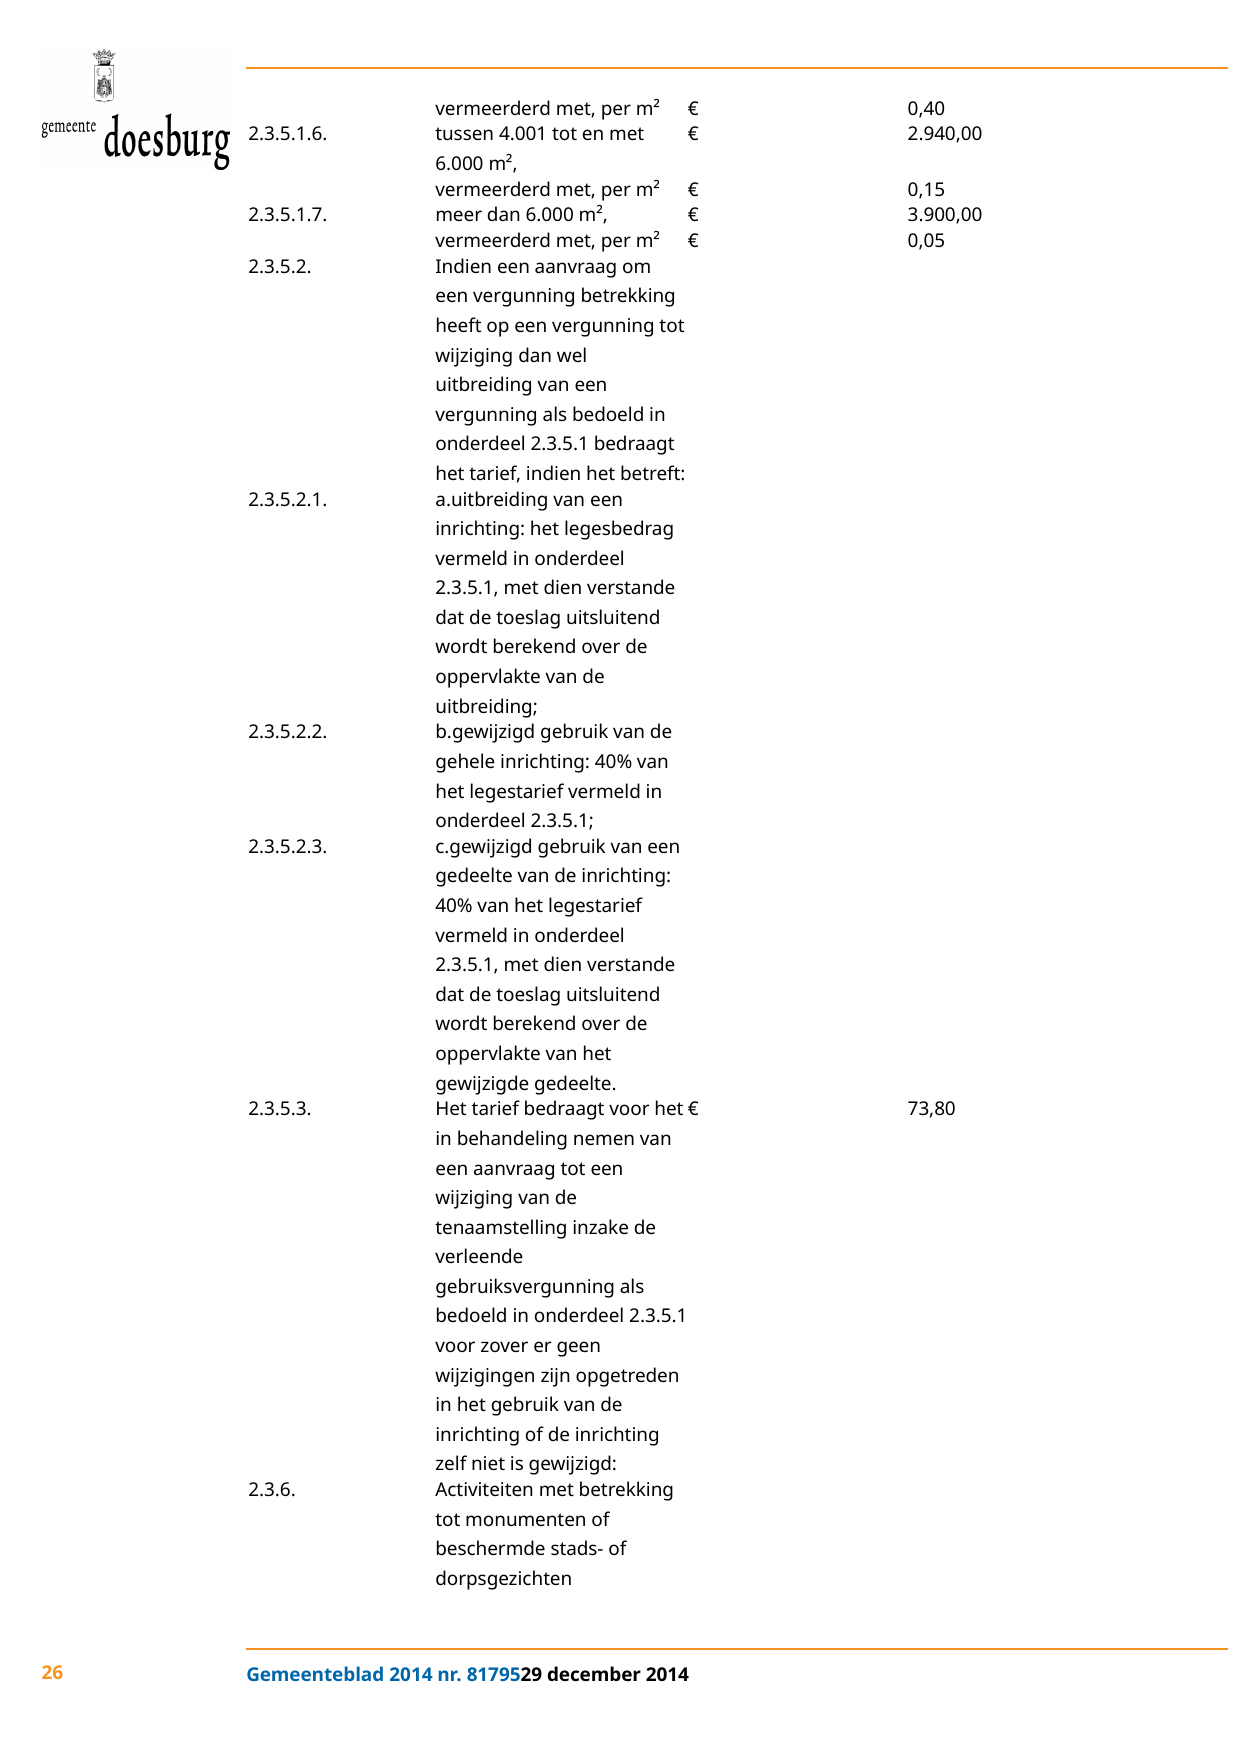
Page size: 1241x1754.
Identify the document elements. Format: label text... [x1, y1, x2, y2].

table_cell € [688, 95, 907, 121]
table_cell 0,40 [908, 95, 1152, 121]
table_cell tussen 4.001 tot en met 6.000 m², [435, 121, 688, 176]
table_cell [688, 1476, 907, 1591]
table_cell 0,15 [908, 176, 1152, 202]
table_cell € [688, 202, 907, 227]
table_cell 2.3.5.2.3. [248, 833, 435, 1096]
table_cell € [688, 1096, 907, 1476]
table_cell vermeerderd met, per m² [435, 95, 688, 121]
table_cell 3.900,00 [908, 202, 1152, 227]
table_cell € [688, 227, 907, 253]
table_cell vermeerderd met, per m² [435, 176, 688, 202]
table_cell [688, 833, 907, 1096]
picture [41, 47, 231, 172]
table_cell 2.3.5.2.1. [248, 486, 435, 719]
table_cell 2.940,00 [908, 121, 1152, 176]
table_cell [688, 719, 907, 833]
table_cell 0,05 [908, 227, 1152, 253]
table_cell € [688, 176, 907, 202]
table_cell [688, 486, 907, 719]
table_cell 2.3.6. [248, 1476, 435, 1591]
table_cell € [688, 121, 907, 176]
table_cell [908, 1476, 1152, 1591]
table_cell c.gewijzigd gebruik van een gedeelte van de inrichting: 40% van het legestarief vermeld in onderdeel 2.3.5.1, met dien verstande dat de toeslag uitsluitend wordt berekend over de oppervlakte van het gewijzigde gedeelte. [435, 833, 688, 1096]
table_cell [908, 253, 1152, 486]
table_cell 2.3.5.2. [248, 253, 435, 486]
table_cell [908, 719, 1152, 833]
table_cell [248, 227, 435, 253]
table_cell Het tarief bedraagt voor het in behandeling nemen van een aanvraag tot een wijziging van de tenaamstelling inzake de verleende gebruiksvergunning als bedoeld in onderdeel 2.3.5.1 voor zover er geen wijzigingen zijn opgetreden in het gebruik van de inrichting of de inrichting zelf niet is gewijzigd: [435, 1096, 688, 1476]
table_cell [248, 176, 435, 202]
table_cell Activiteiten met betrekking tot monumenten of beschermde stads- of dorpsgezichten [435, 1476, 688, 1591]
table_cell 2.3.5.1.7. [248, 202, 435, 227]
table_cell 2.3.5.1.6. [248, 121, 435, 176]
table_cell [688, 253, 907, 486]
table_cell 73,80 [908, 1096, 1152, 1476]
table_cell meer dan 6.000 m², [435, 202, 688, 227]
table_cell Indien een aanvraag om een vergunning betrekking heeft op een vergunning tot wijziging dan wel uitbreiding van een vergunning als bedoeld in onderdeel 2.3.5.1 bedraagt het tarief, indien het betreft: [435, 253, 688, 486]
table_cell [908, 833, 1152, 1096]
table_cell 2.3.5.3. [248, 1096, 435, 1476]
table_cell [248, 95, 435, 121]
table_cell [908, 486, 1152, 719]
table_cell a.uitbreiding van een inrichting: het legesbedrag vermeld in onderdeel 2.3.5.1, met dien verstande dat de toeslag uitsluitend wordt berekend over de oppervlakte van de uitbreiding; [435, 486, 688, 719]
table_cell 2.3.5.2.2. [248, 719, 435, 833]
table_cell b.gewijzigd gebruik van de gehele inrichting: 40% van het legestarief vermeld in onderdeel 2.3.5.1; [435, 719, 688, 833]
table_cell vermeerderd met, per m² [435, 227, 688, 253]
